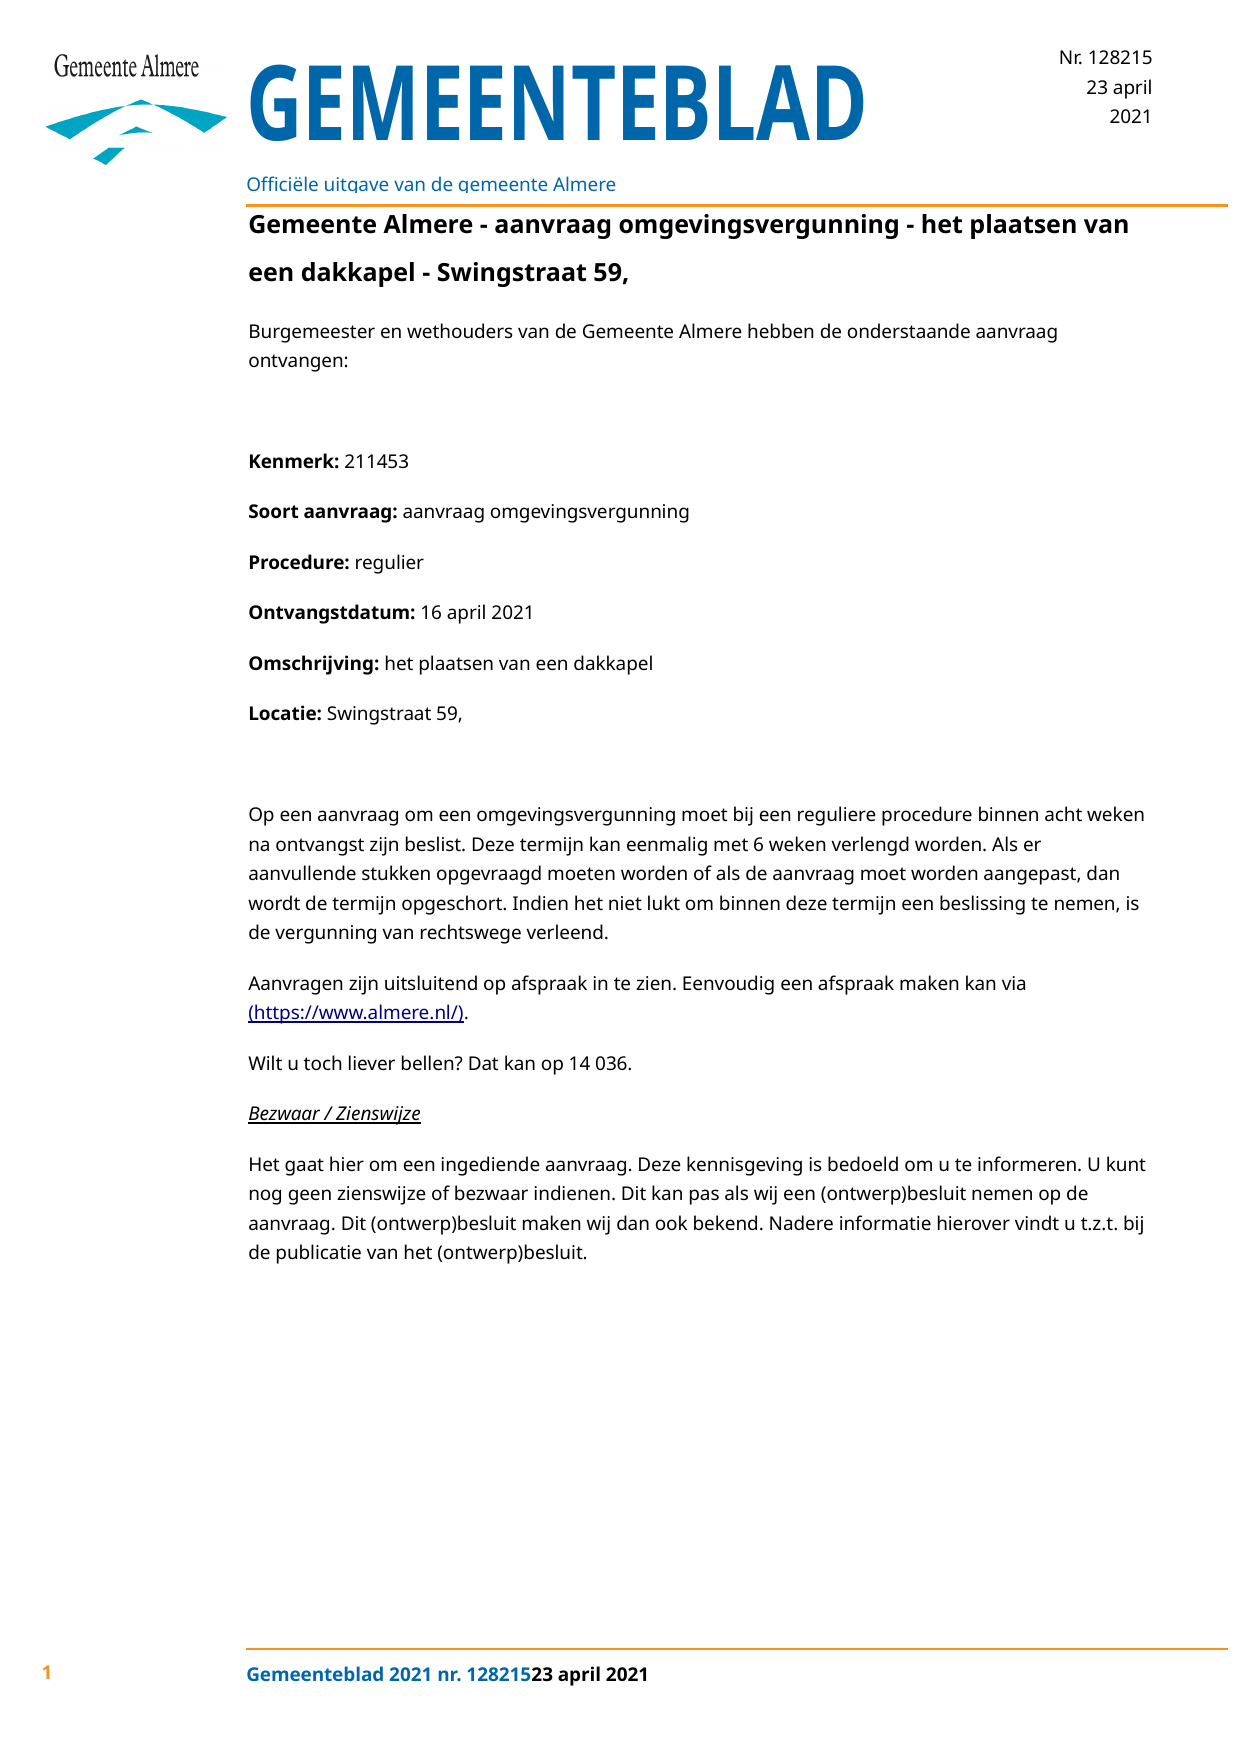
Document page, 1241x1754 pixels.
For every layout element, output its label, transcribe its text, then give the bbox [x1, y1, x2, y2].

text Ontvangstdatum: 16 april 2021 [248, 599, 1152, 625]
text Burgemeester en wethouders van de Gemeente Almere hebben de onderstaande aanvraag ontvangen: [248, 318, 1152, 373]
picture [41, 47, 231, 172]
text Het gaat hier om een ingediende aanvraag. Deze kennisgeving is bedoeld om u te informeren. U kunt nog geen zienswijze of bezwaar indienen. Dit kan pas als wij een (ontwerp)besluit nemen op de aanvraag. Dit (ontwerp)besluit maken wij dan ook bekend. Nadere informatie hierover vindt u t.z.t. bij de publicatie van het (ontwerp)besluit. [248, 1151, 1152, 1265]
text Soort aanvraag: aanvraag omgevingsvergunning [248, 499, 1152, 524]
text Procedure: regulier [248, 549, 1152, 575]
text Bezwaar / Zienswijze [248, 1100, 1152, 1126]
text Omschrijving: het plaatsen van een dakkapel [248, 650, 1152, 676]
text Wilt u toch liever bellen? Dat kan op 14 036. [248, 1050, 1152, 1076]
text Locatie: Swingstraat 59, [248, 700, 1152, 726]
text Kenmerk: 211453 [248, 448, 1152, 474]
text Op een aanvraag om een omgevingsvergunning moet bij een reguliere procedure binnen acht weken na ontvangst zijn beslist. Deze termijn kan eenmalig met 6 weken verlengd worden. Als er aanvullende stukken opgevraagd moeten worden of als de aanvraag moet worden aangepast, dan wordt de termijn opgeschort. Indien het niet lukt om binnen deze termijn een beslissing te nemen, is de vergunning van rechtswege verleend. [248, 801, 1152, 945]
text Gemeente Almere - aanvraag omgevingsvergunning - het plaatsen van een dakkapel - Swingstraat 59, [248, 207, 1152, 288]
text Aanvragen zijn uitsluitend op afspraak in te zien. Eenvoudig een afspraak maken kan via (https://www.almere.nl/). [248, 970, 1152, 1025]
